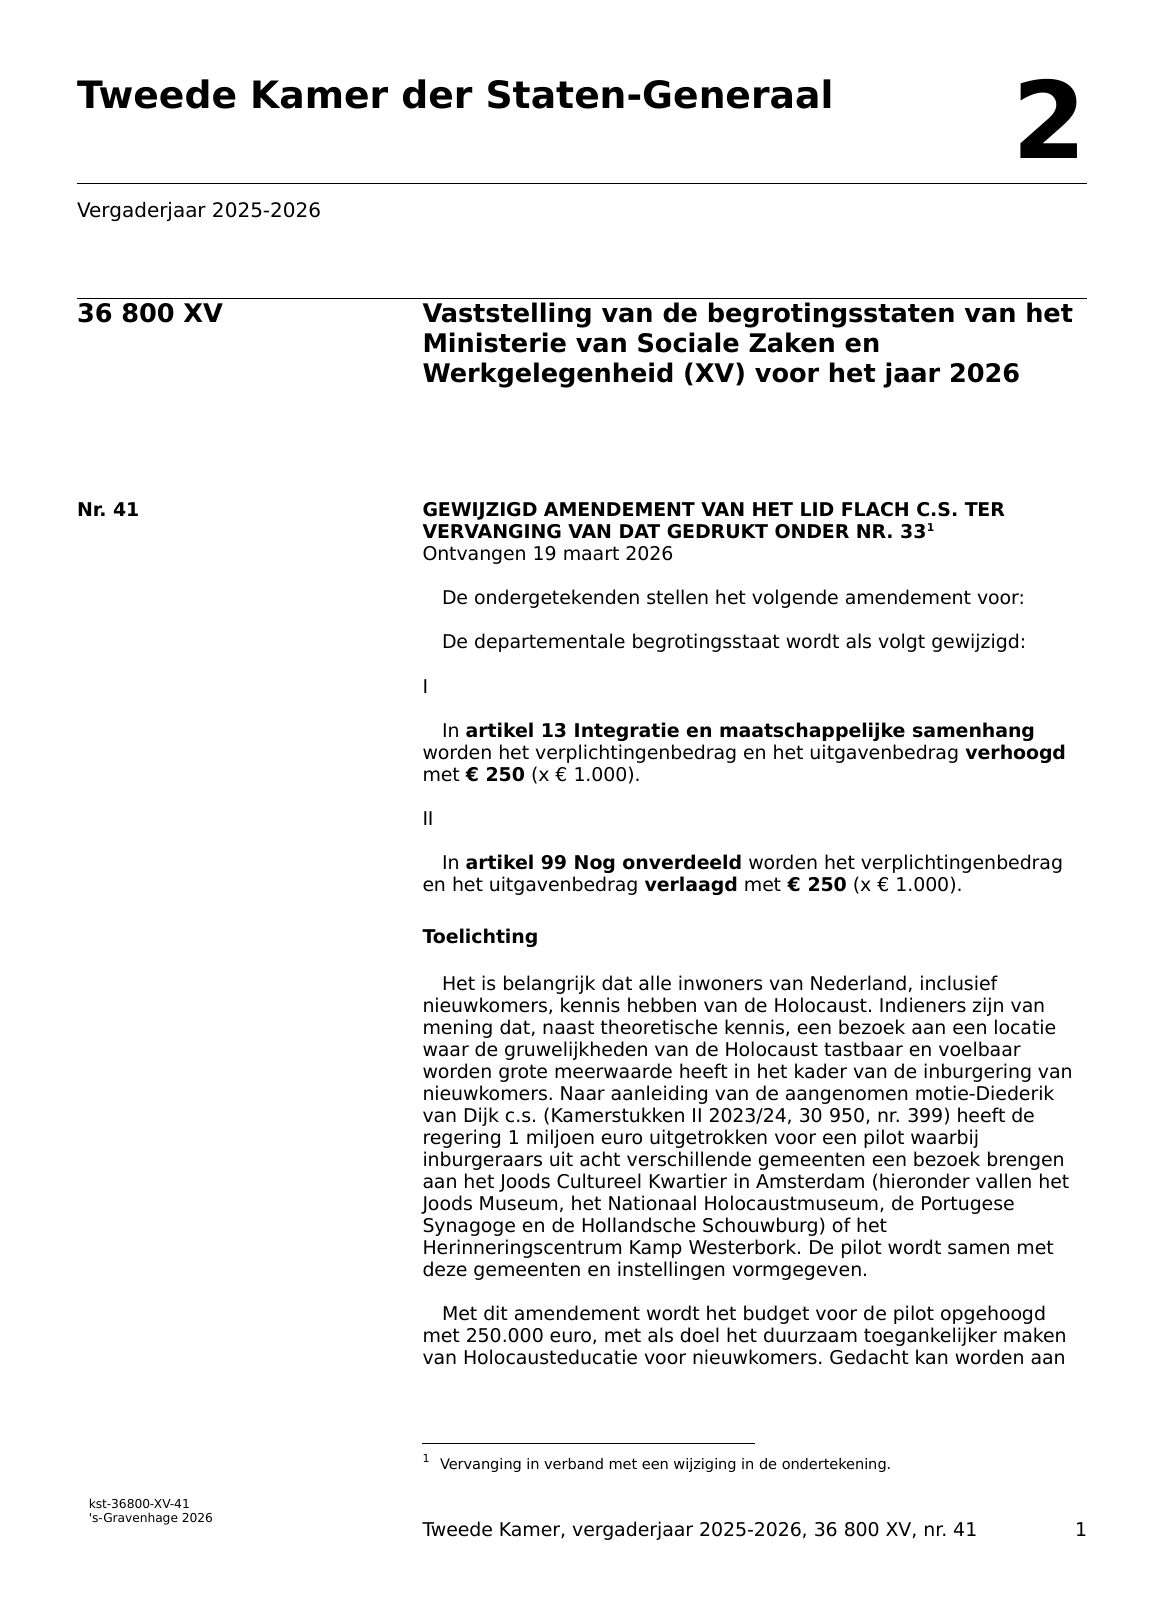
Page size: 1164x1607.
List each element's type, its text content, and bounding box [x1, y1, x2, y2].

text In artikel 99 Nog onverdeeld worden het verplichtingenbedrag en het uitgavenbedrag verlaagd met € 250 (x € 1.000). [422, 852, 1087, 896]
text De ondergetekenden stellen het volgende amendement voor: [422, 587, 1087, 609]
text I [422, 676, 1087, 697]
table_cell Vergaderjaar 2025-2026 [77, 184, 1087, 298]
table_header Tweede Kamer der Staten-Generaal [77, 59, 886, 183]
subtitle Toelichting [422, 926, 1087, 948]
subtitle 36 800 XV Vaststelling van de begrotingsstaten van het Ministerie van Sociale Zaken en Werkgelegenheid (XV) voor het jaar 2026 [77, 299, 1087, 388]
text Met dit amendement wordt het budget voor de pilot opgehoogd met 250.000 euro, met als doel het duurzaam toegankelijker maken van Holocausteducatie voor nieuwkomers. Gedacht kan worden aan [422, 1303, 1087, 1369]
subtitle Nr. 41 GEWIJZIGD AMENDEMENT VAN HET LID FLACH C.S. TER VERVANGING VAN DAT GEDRUKT ONDER NR. 33 [77, 499, 1087, 543]
text kst-36800-XV-41 [88, 1497, 323, 1511]
text In artikel 13 Integratie en maatschappelijke samenhang worden het verplichtingenbedrag en het uitgavenbedrag verhoogd met € 250 (x € 1.000). [422, 720, 1087, 786]
text Vervanging in verband met een wijziging in de ondertekening. [422, 1452, 1087, 1474]
text Ontvangen 19 maart 2026 [422, 543, 1087, 565]
text Het is belangrijk dat alle inwoners van Nederland, inclusief nieuwkomers, kennis hebben van de Holocaust. Indieners zijn van mening dat, naast theoretische kennis, een bezoek aan een locatie waar de gruwelijkheden van de Holocaust tastbaar en voelbaar worden grote meerwaarde heeft in het kader van de inburgering van nieuwkomers. Naar aanleiding van de aangenomen motie-Diederik van Dijk c.s. (Kamerstukken II 2023/24, 30 950, nr. 399) heeft de regering 1 miljoen euro uitgetrokken voor een pilot waarbij inburgeraars uit acht verschillende gemeenten een bezoek brengen aan het Joods Cultureel Kwartier in Amsterdam (hieronder vallen het Joods Museum, het Nationaal Holocaustmuseum, de Portugese Synagoge en de Hollandsche Schouwburg) of het Herinneringscentrum Kamp Westerbork. De pilot wordt samen met deze gemeenten en instellingen vormgegeven. [422, 973, 1087, 1281]
text 's-Gravenhage 2026 [88, 1511, 323, 1525]
text II [422, 808, 1087, 830]
text De departementale begrotingsstaat wordt als volgt gewijzigd: [422, 631, 1087, 653]
table_header 2 [886, 59, 1087, 183]
